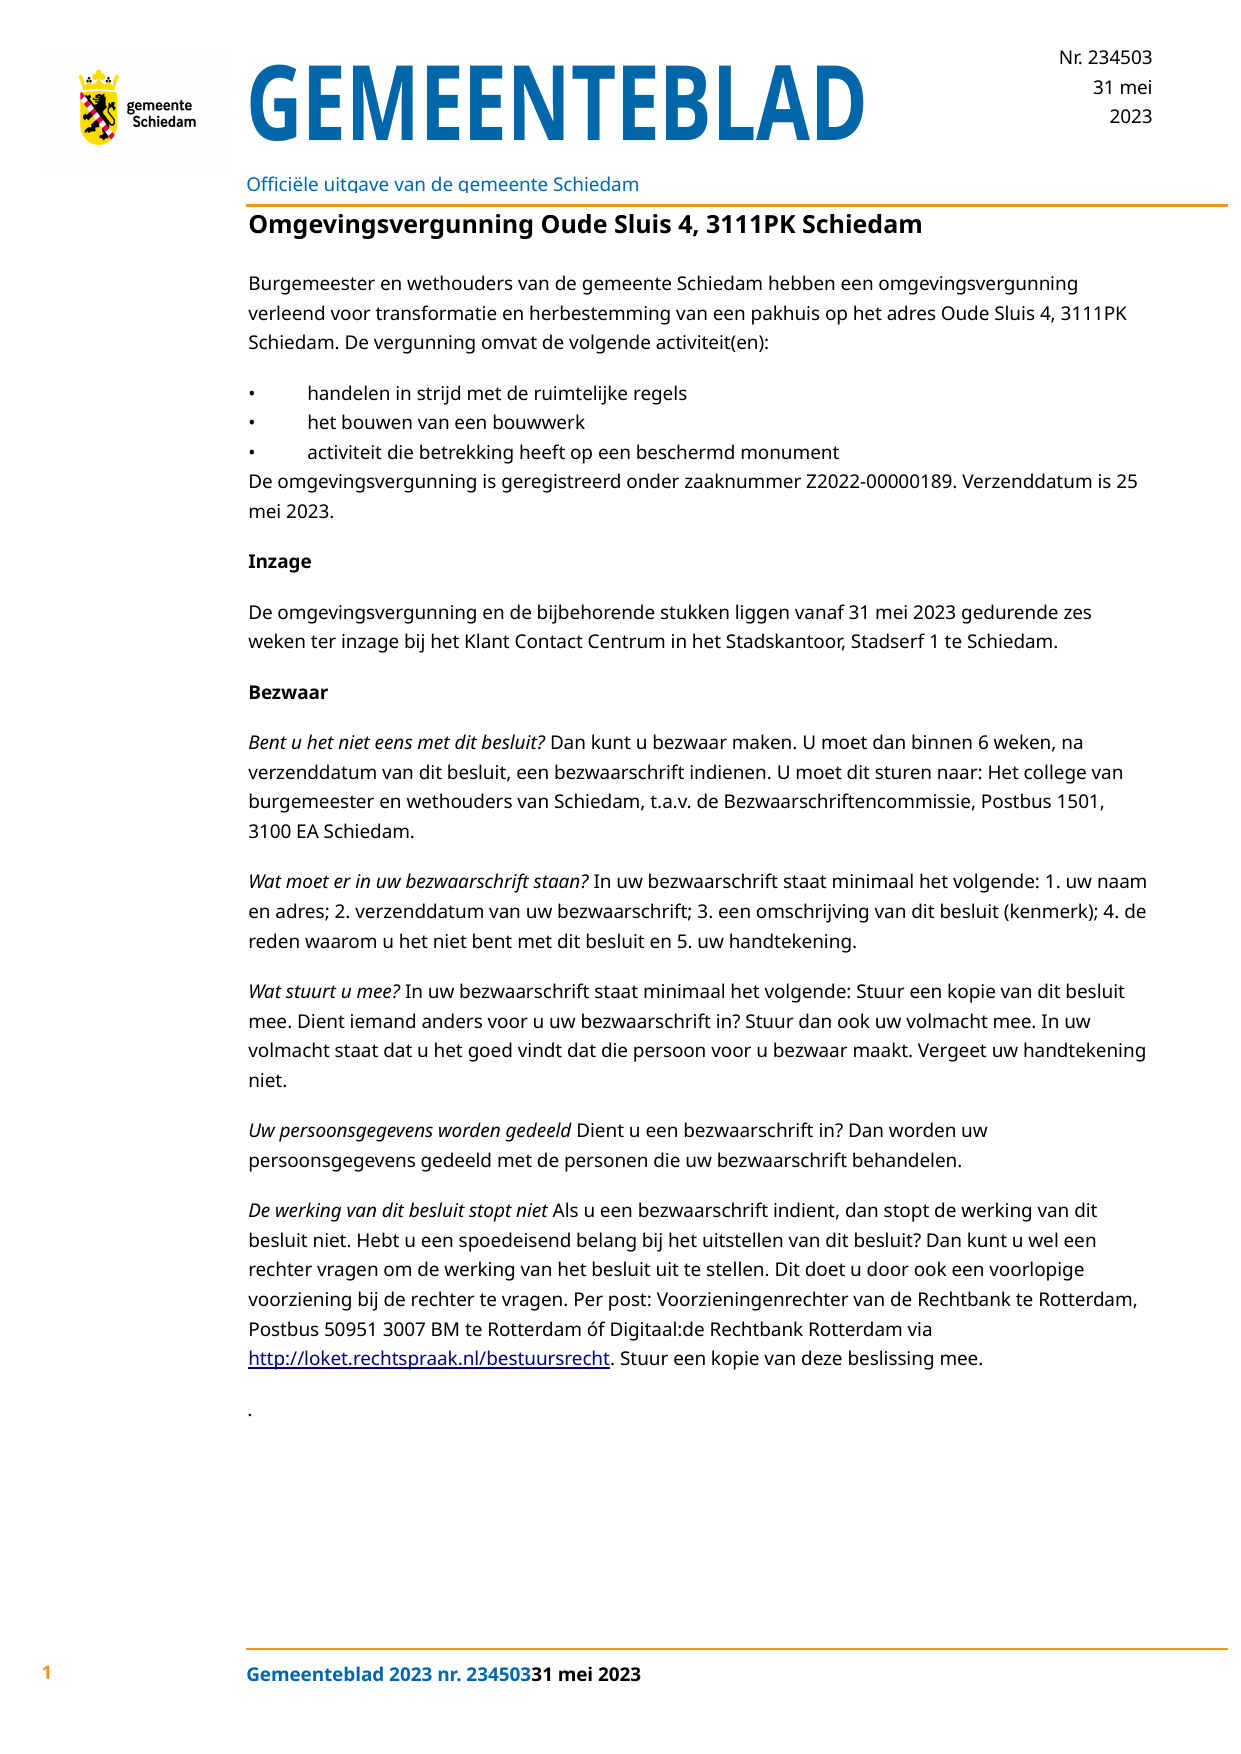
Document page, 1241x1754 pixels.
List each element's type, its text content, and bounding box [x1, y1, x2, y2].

text Bent u het niet eens met dit besluit? Dan kunt u bezwaar maken. U moet dan binnen 6 weken, na verzenddatum van dit besluit, een bezwaarschrift indienen. U moet dit sturen naar: Het college van burgemeester en wethouders van Schiedam, t.a.v. de Bezwaarschriftencommissie, Postbus 1501, 3100 EA Schiedam. [248, 729, 1152, 844]
picture [41, 47, 231, 172]
text Wat stuurt u mee? In uw bezwaarschrift staat minimaal het volgende: Stuur een kopie van dit besluit mee. Dient iemand anders voor u uw bezwaarschrift in? Stuur dan ook uw volmacht mee. In uw volmacht staat dat u het goed vindt dat die persoon voor u bezwaar maakt. Vergeet uw handtekening niet. [248, 978, 1152, 1093]
text Inzage [248, 549, 1152, 574]
text Burgemeester en wethouders van de gemeente Schiedam hebben een omgevingsvergunning verleend voor transformatie en herbestemming van een pakhuis op het adres Oude Sluis 4, 3111PK Schiedam. De vergunning omvat de volgende activiteit(en): [248, 270, 1152, 355]
list het bouwen van een bouwwerk [248, 409, 1152, 435]
text De omgevingsvergunning is geregistreerd onder zaaknummer Z2022-00000189. Verzenddatum is 25 mei 2023. [248, 469, 1152, 524]
text Wat moet er in uw bezwaarschrift staan? In uw bezwaarschrift staat minimaal het volgende: 1. uw naam en adres; 2. verzenddatum van uw bezwaarschrift; 3. een omschrijving van dit besluit (kenmerk); 4. de reden waarom u het niet bent met dit besluit en 5. uw handtekening. [248, 869, 1152, 953]
text Bezwaar [248, 679, 1152, 705]
text . [248, 1396, 1152, 1421]
list handelen in strijd met de ruimtelijke regels [248, 380, 1152, 406]
text Omgevingsvergunning Oude Sluis 4, 3111PK Schiedam [248, 207, 1152, 241]
list activiteit die betrekking heeft op een beschermd monument [248, 439, 1152, 465]
text De omgevingsvergunning en de bijbehorende stukken liggen vanaf 31 mei 2023 gedurende zes weken ter inzage bij het Klant Contact Centrum in het Stadskantoor, Stadserf 1 te Schiedam. [248, 599, 1152, 654]
text Uw persoonsgegevens worden gedeeld Dient u een bezwaarschrift in? Dan worden uw persoonsgegevens gedeeld met de personen die uw bezwaarschrift behandelen. [248, 1117, 1152, 1173]
text De werking van dit besluit stopt niet Als u een bezwaarschrift indient, dan stopt de werking van dit besluit niet. Hebt u een spoedeisend belang bij het uitstellen van dit besluit? Dan kunt u wel een rechter vragen om de werking van het besluit uit te stellen. Dit doet u door ook een voorlopige voorziening bij de rechter te vragen. Per post: Voorzieningenrechter van de Rechtbank te Rotterdam, Postbus 50951 3007 BM te Rotterdam óf Digitaal:de Rechtbank Rotterdam via http://loket.rechtspraak.nl/bestuursrecht. Stuur een kopie van deze beslissing mee. [248, 1197, 1152, 1371]
